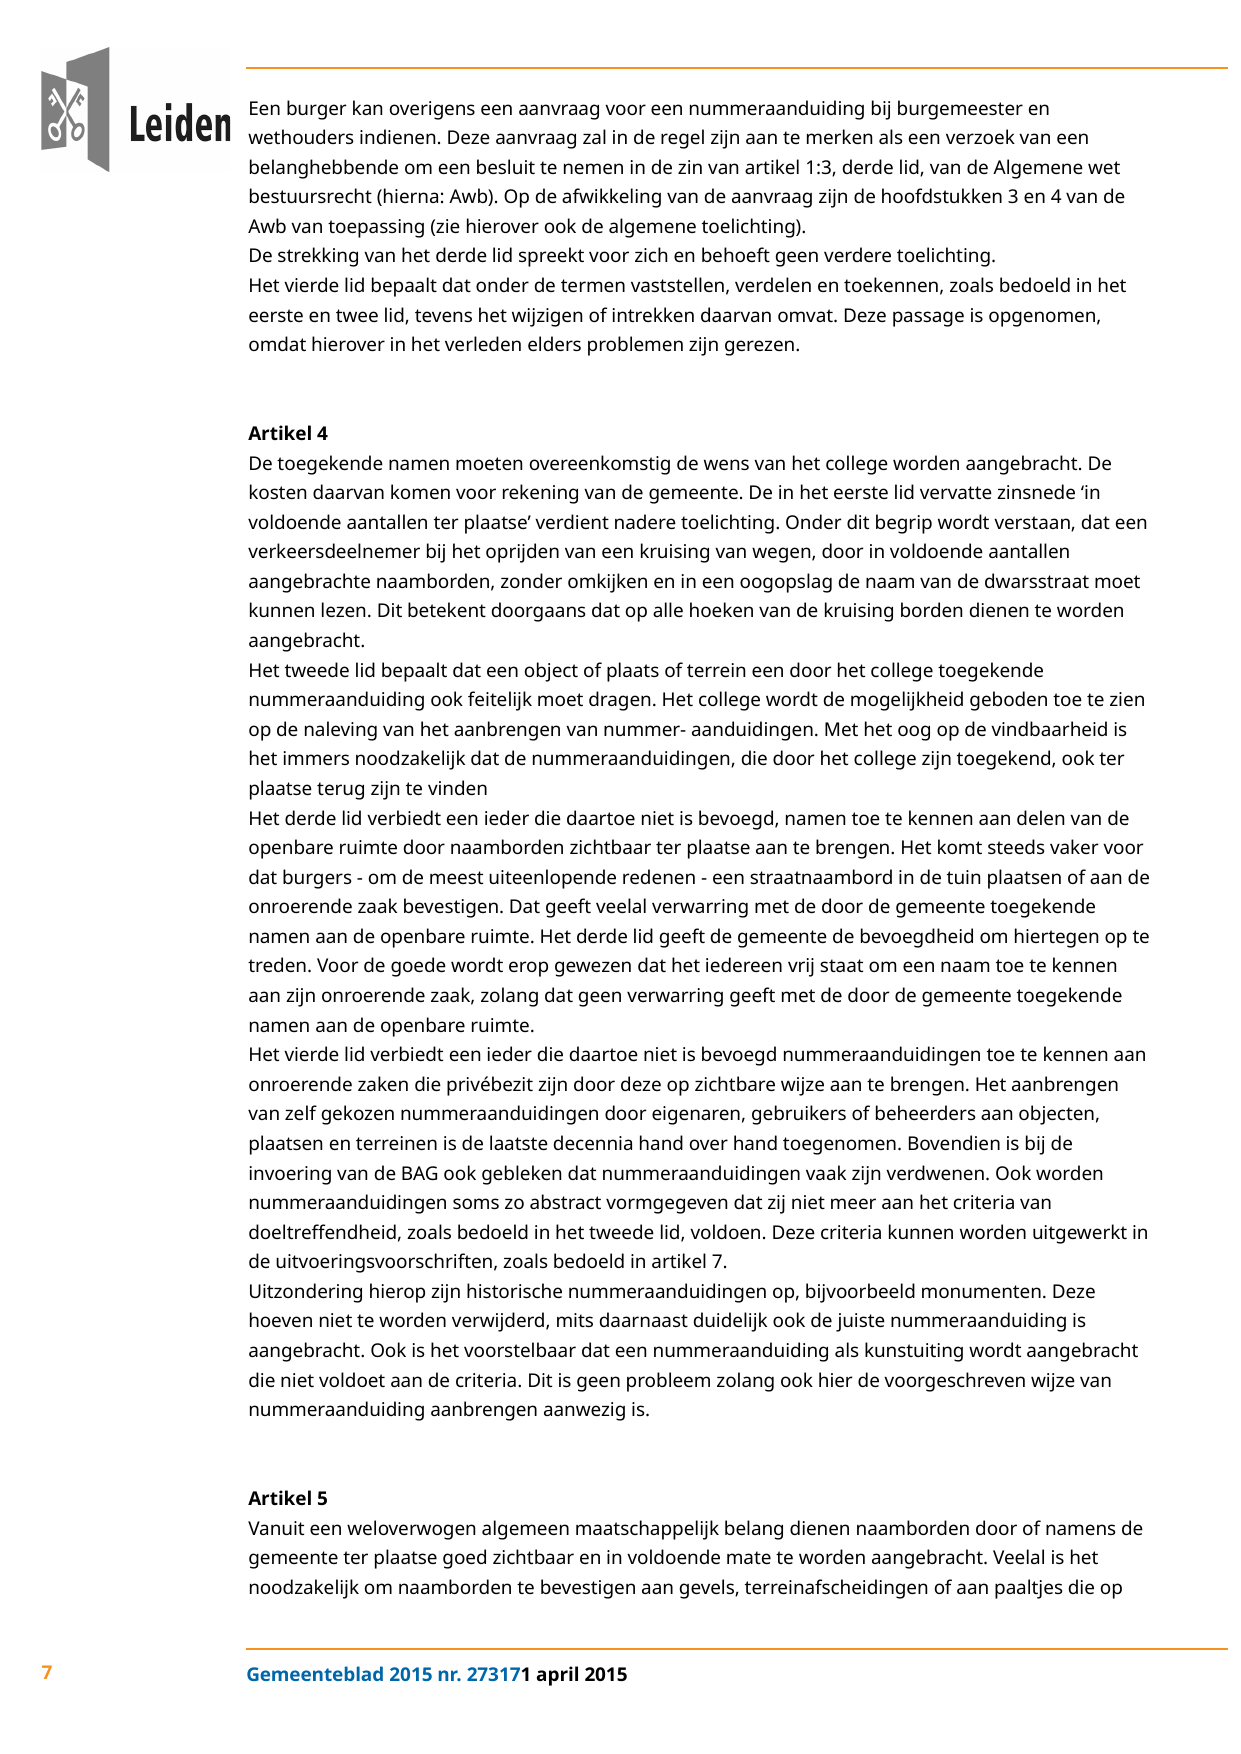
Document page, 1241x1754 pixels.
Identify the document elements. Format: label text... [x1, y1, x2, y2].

picture [41, 47, 231, 172]
text Het tweede lid bepaalt dat een object of plaats of terrein een door het college toegekende nummeraanduiding ook feitelijk moet dragen. Het college wordt de mogelijkheid geboden toe te zien op de naleving van het aanbrengen van nummer- aanduidingen. Met het oog op de vindbaarheid is het immers noodzakelijk dat de nummeraanduidingen, die door het college zijn toegekend, ook ter plaatse terug zijn te vinden [248, 657, 1152, 801]
text Het vierde lid verbiedt een ieder die daartoe niet is bevoegd nummeraanduidingen toe te kennen aan onroerende zaken die privébezit zijn door deze op zichtbare wijze aan te brengen. Het aanbrengen van zelf gekozen nummeraanduidingen door eigenaren, gebruikers of beheerders aan objecten, plaatsen en terreinen is de laatste decennia hand over hand toegenomen. Bovendien is bij de invoering van de BAG ook gebleken dat nummeraanduidingen vaak zijn verdwenen. Ook worden nummeraanduidingen soms zo abstract vormgegeven dat zij niet meer aan het criteria van doeltreffendheid, zoals bedoeld in het tweede lid, voldoen. Deze criteria kunnen worden uitgewerkt in de uitvoeringsvoorschriften, zoals bedoeld in artikel 7. [248, 1041, 1152, 1274]
text Uitzondering hierop zijn historische nummeraanduidingen op, bijvoorbeeld monumenten. Deze hoeven niet te worden verwijderd, mits daarnaast duidelijk ook de juiste nummeraanduiding is aangebracht. Ook is het voorstelbaar dat een nummeraanduiding als kunstuiting wordt aangebracht die niet voldoet aan de criteria. Dit is geen probleem zolang ook hier de voorgeschreven wijze van nummeraanduiding aanbrengen aanwezig is. [248, 1278, 1152, 1422]
text Een burger kan overigens een aanvraag voor een nummeraanduiding bij burgemeester en wethouders indienen. Deze aanvraag zal in de regel zijn aan te merken als een verzoek van een belanghebbende om een besluit te nemen in de zin van artikel 1:3, derde lid, van de Algemene wet bestuursrecht (hierna: Awb). Op de afwikkeling van de aanvraag zijn de hoofdstukken 3 en 4 van de Awb van toepassing (zie hierover ook de algemene toelichting). [248, 95, 1152, 239]
text De toegekende namen moeten overeenkomstig de wens van het college worden aangebracht. De kosten daarvan komen voor rekening van de gemeente. De in het eerste lid vervatte zinsnede ‘in voldoende aantallen ter plaatse’ verdient nadere toelichting. Onder dit begrip wordt verstaan, dat een verkeersdeelnemer bij het oprijden van een kruising van wegen, door in voldoende aantallen aangebrachte naamborden, zonder omkijken en in een oogopslag de naam van de dwarsstraat moet kunnen lezen. Dit betekent doorgaans dat op alle hoeken van de kruising borden dienen te worden aangebracht. [248, 450, 1152, 653]
text Artikel 4 [248, 420, 1152, 446]
text Artikel 5 [248, 1485, 1152, 1511]
text De strekking van het derde lid spreekt voor zich en behoeft geen verdere toelichting. [248, 243, 1152, 268]
text Het derde lid verbiedt een ieder die daartoe niet is bevoegd, namen toe te kennen aan delen van de openbare ruimte door naamborden zichtbaar ter plaatse aan te brengen. Het komt steeds vaker voor dat burgers - om de meest uiteenlopende redenen - een straatnaambord in de tuin plaatsen of aan de onroerende zaak bevestigen. Dat geeft veelal verwarring met de door de gemeente toegekende namen aan de openbare ruimte. Het derde lid geeft de gemeente de bevoegdheid om hiertegen op te treden. Voor de goede wordt erop gewezen dat het iedereen vrij staat om een naam toe te kennen aan zijn onroerende zaak, zolang dat geen verwarring geeft met de door de gemeente toegekende namen aan de openbare ruimte. [248, 805, 1152, 1038]
text Het vierde lid bepaalt dat onder de termen vaststellen, verdelen en toekennen, zoals bedoeld in het eerste en twee lid, tevens het wijzigen of intrekken daarvan omvat. Deze passage is opgenomen, omdat hierover in het verleden elders problemen zijn gerezen. [248, 272, 1152, 357]
text Vanuit een weloverwogen algemeen maatschappelijk belang dienen naamborden door of namens de gemeente ter plaatse goed zichtbaar en in voldoende mate te worden aangebracht. Veelal is het noodzakelijk om naamborden te bevestigen aan gevels, terreinafscheidingen of aan paaltjes die op [248, 1515, 1152, 1600]
